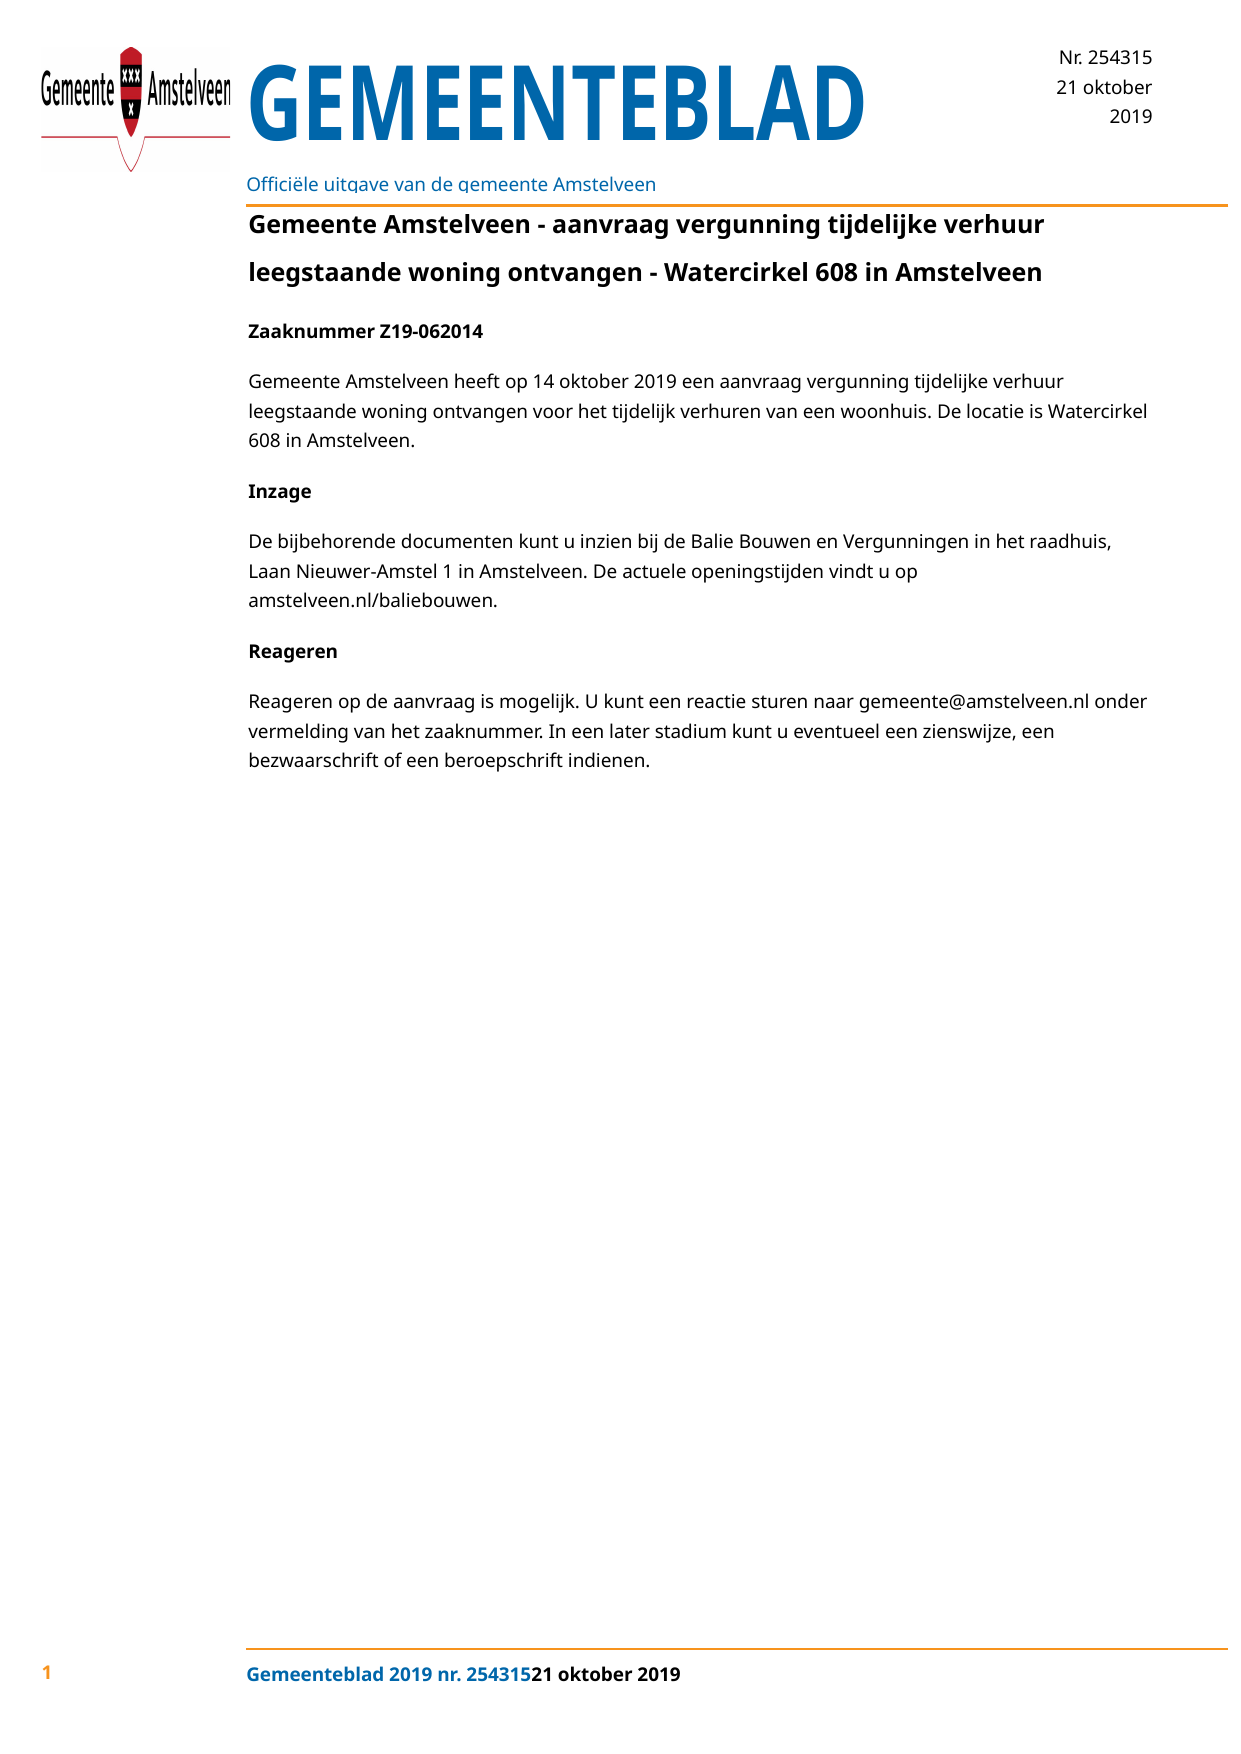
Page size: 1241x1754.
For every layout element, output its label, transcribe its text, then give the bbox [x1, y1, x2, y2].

text Reageren op de aanvraag is mogelijk. U kunt een reactie sturen naar gemeente@amstelveen.nl onder vermelding van het zaaknummer. In een later stadium kunt u eventueel een zienswijze, een bezwaarschrift of een beroepschrift indienen. [248, 688, 1152, 773]
text Gemeente Amstelveen heeft op 14 oktober 2019 een aanvraag vergunning tijdelijke verhuur leegstaande woning ontvangen voor het tijdelijk verhuren van een woonhuis. De locatie is Watercirkel 608 in Amstelveen. [248, 368, 1152, 453]
text De bijbehorende documenten kunt u inzien bij de Balie Bouwen en Vergunningen in het raadhuis, Laan Nieuwer-Amstel 1 in Amstelveen. De actuele openingstijden vindt u op amstelveen.nl/baliebouwen. [248, 528, 1152, 613]
text Zaaknummer Z19-062014 [248, 318, 1152, 344]
text Inzage [248, 478, 1152, 504]
text Reageren [248, 638, 1152, 664]
text Gemeente Amstelveen - aanvraag vergunning tijdelijke verhuur leegstaande woning ontvangen - Watercirkel 608 in Amstelveen [248, 207, 1152, 288]
picture [41, 47, 231, 172]
